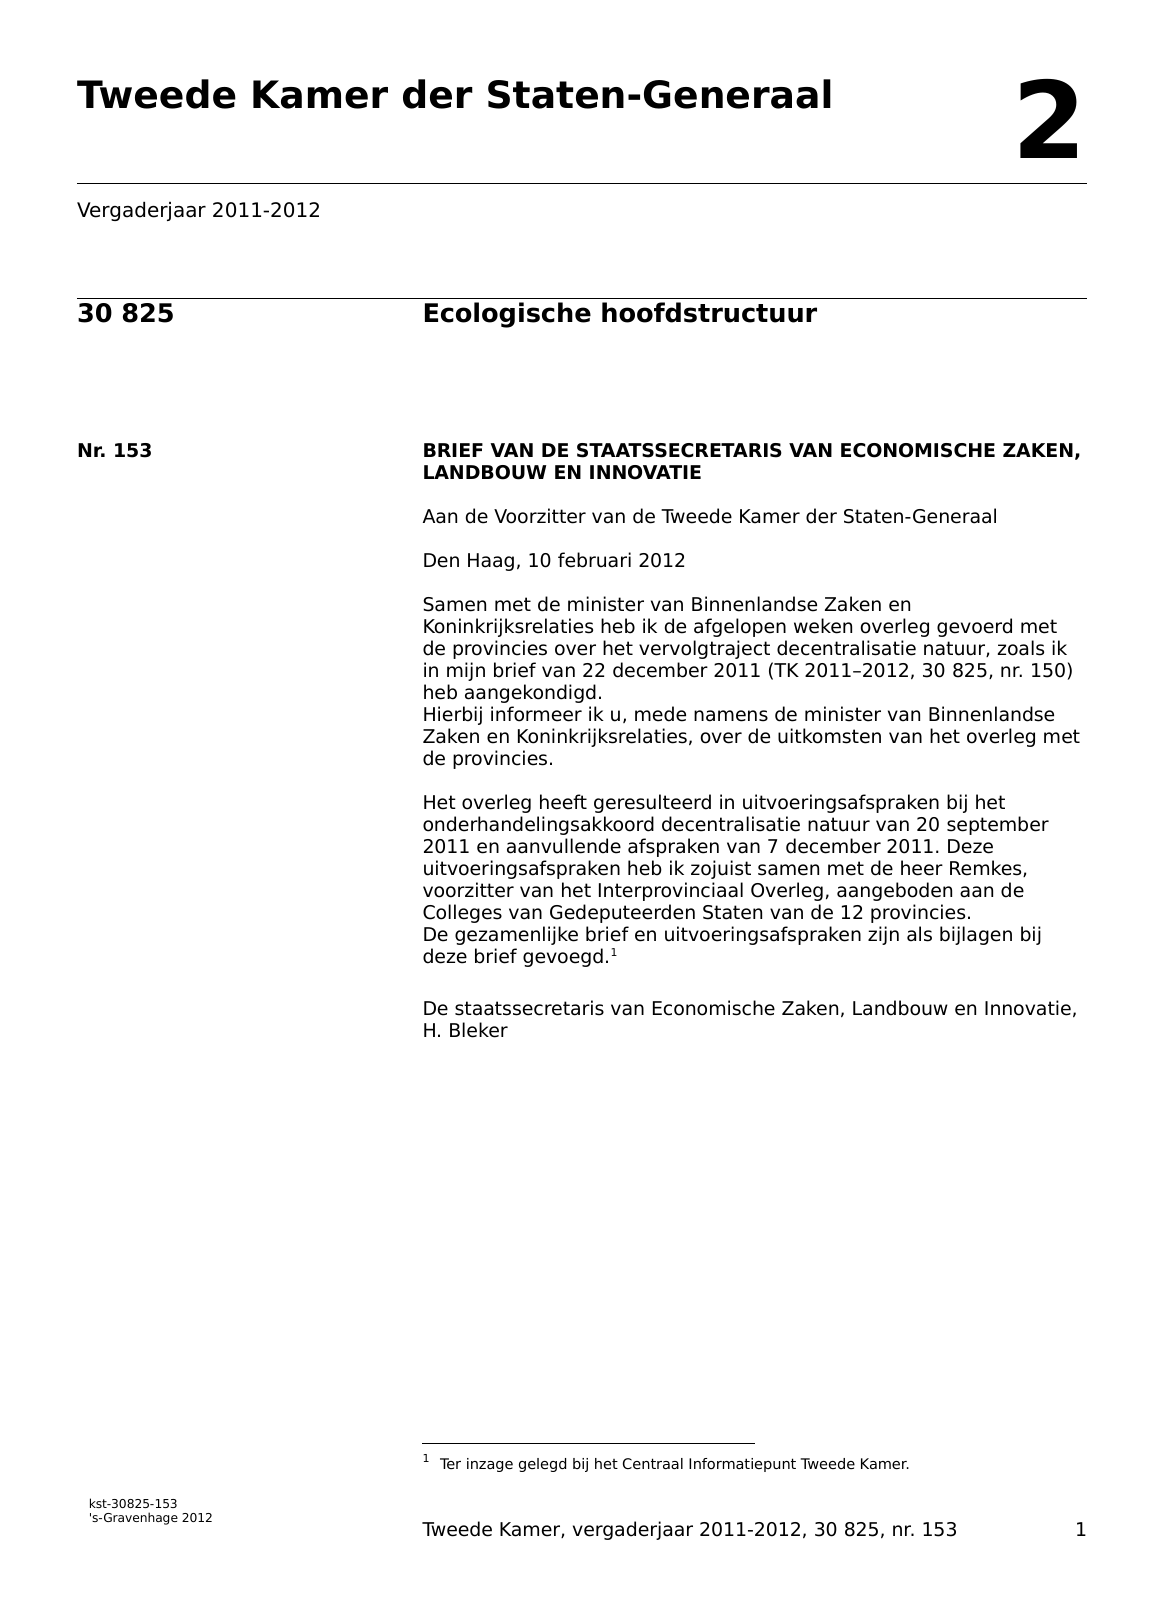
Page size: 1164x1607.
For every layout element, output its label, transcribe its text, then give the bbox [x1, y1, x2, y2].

text De staatssecretaris van Economische Zaken, Landbouw en Innovatie, H. Bleker [422, 998, 1087, 1042]
text kst-30825-153 [88, 1497, 323, 1511]
text Samen met de minister van Binnenlandse Zaken en Koninkrijksrelaties heb ik de afgelopen weken overleg gevoerd met de provincies over het vervolgtraject decentralisatie natuur, zoals ik in mijn brief van 22 december 2011 (TK 2011–2012, 30 825, nr. 150) heb aangekondigd. [422, 594, 1087, 704]
text Het overleg heeft geresulteerd in uitvoeringsafspraken bij het onderhandelingsakkoord decentralisatie natuur van 20 september 2011 en aanvullende afspraken van 7 december 2011. Deze uitvoeringsafspraken heb ik zojuist samen met de heer Remkes, voorzitter van het Interprovinciaal Overleg, aangeboden aan de Colleges van Gedeputeerden Staten van de 12 provincies. [422, 792, 1087, 924]
text Ter inzage gelegd bij het Centraal Informatiepunt Tweede Kamer. [422, 1452, 1087, 1474]
text De gezamenlijke brief en uitvoeringsafspraken zijn als bijlagen bij deze brief gevoegd. [422, 924, 1087, 968]
text Aan de Voorzitter van de Tweede Kamer der Staten-Generaal [422, 506, 1087, 528]
text Hierbij informeer ik u, mede namens de minister van Binnenlandse Zaken en Koninkrijksrelaties, over de uitkomsten van het overleg met de provincies. [422, 704, 1087, 770]
text 's-Gravenhage 2012 [88, 1511, 323, 1525]
table_header 2 [886, 59, 1087, 183]
subtitle Nr. 153 BRIEF VAN DE STAATSSECRETARIS VAN ECONOMISCHE ZAKEN, LANDBOUW EN INNOVATIE [77, 440, 1087, 484]
subtitle 30 825 Ecologische hoofdstructuur [77, 299, 1087, 329]
text Den Haag, 10 februari 2012 [422, 550, 1087, 572]
table_header Tweede Kamer der Staten-Generaal [77, 59, 886, 183]
table_cell Vergaderjaar 2011-2012 [77, 184, 1087, 298]
